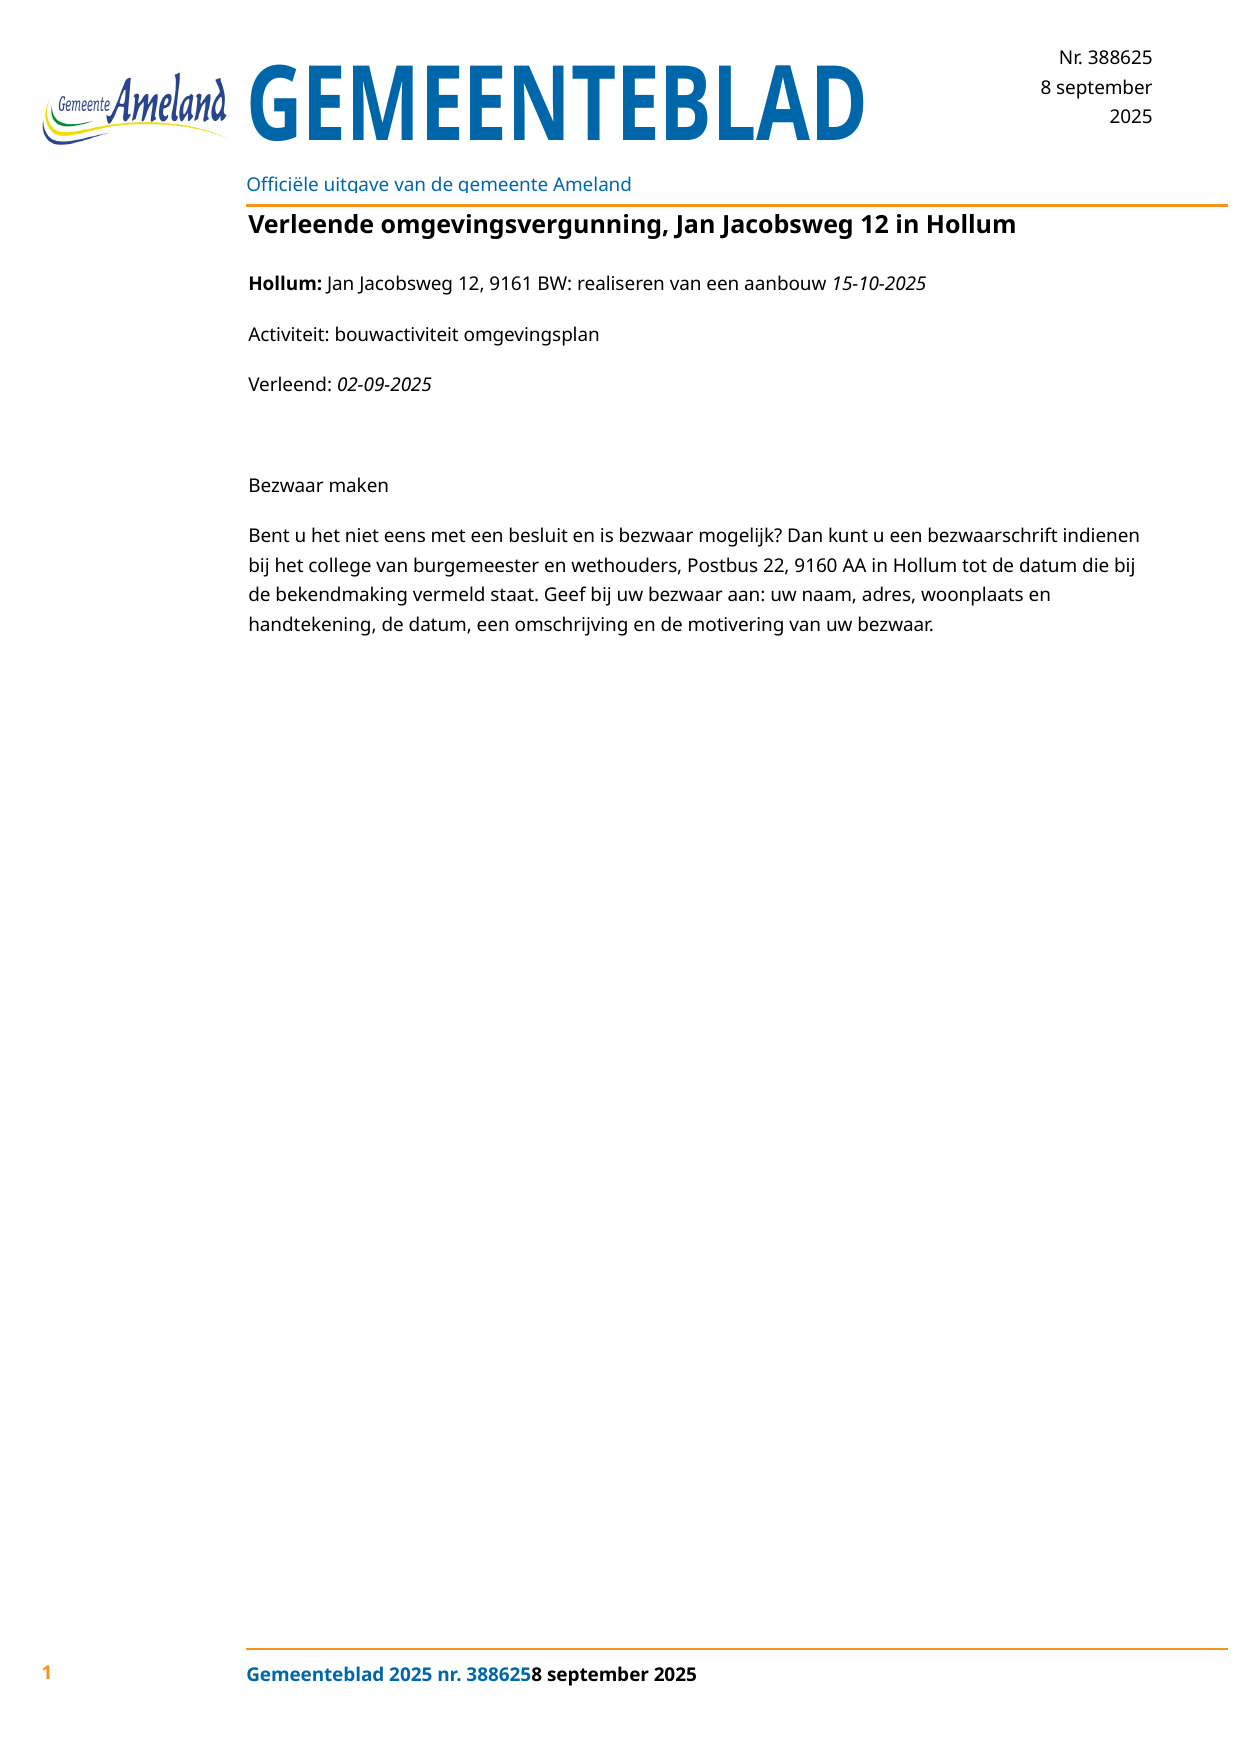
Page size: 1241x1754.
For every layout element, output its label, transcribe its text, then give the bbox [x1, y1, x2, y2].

text Bezwaar maken [248, 472, 1152, 498]
text Hollum: Jan Jacobsweg 12, 9161 BW: realiseren van een aanbouw 15-10-2025 [248, 270, 1152, 296]
text Verleend: 02-09-2025 [248, 371, 1152, 397]
text Bent u het niet eens met een besluit en is bezwaar mogelijk? Dan kunt u een bezwaarschrift indienen bij het college van burgemeester en wethouders, Postbus 22, 9160 AA in Hollum tot de datum die bij de bekendmaking vermeld staat. Geef bij uw bezwaar aan: uw naam, adres, woonplaats en handtekening, de datum, een omschrijving en de motivering van uw bezwaar. [248, 522, 1152, 637]
text Verleende omgevingsvergunning, Jan Jacobsweg 12 in Hollum [248, 207, 1152, 241]
text Activiteit: bouwactiviteit omgevingsplan [248, 321, 1152, 346]
picture [41, 47, 231, 172]
